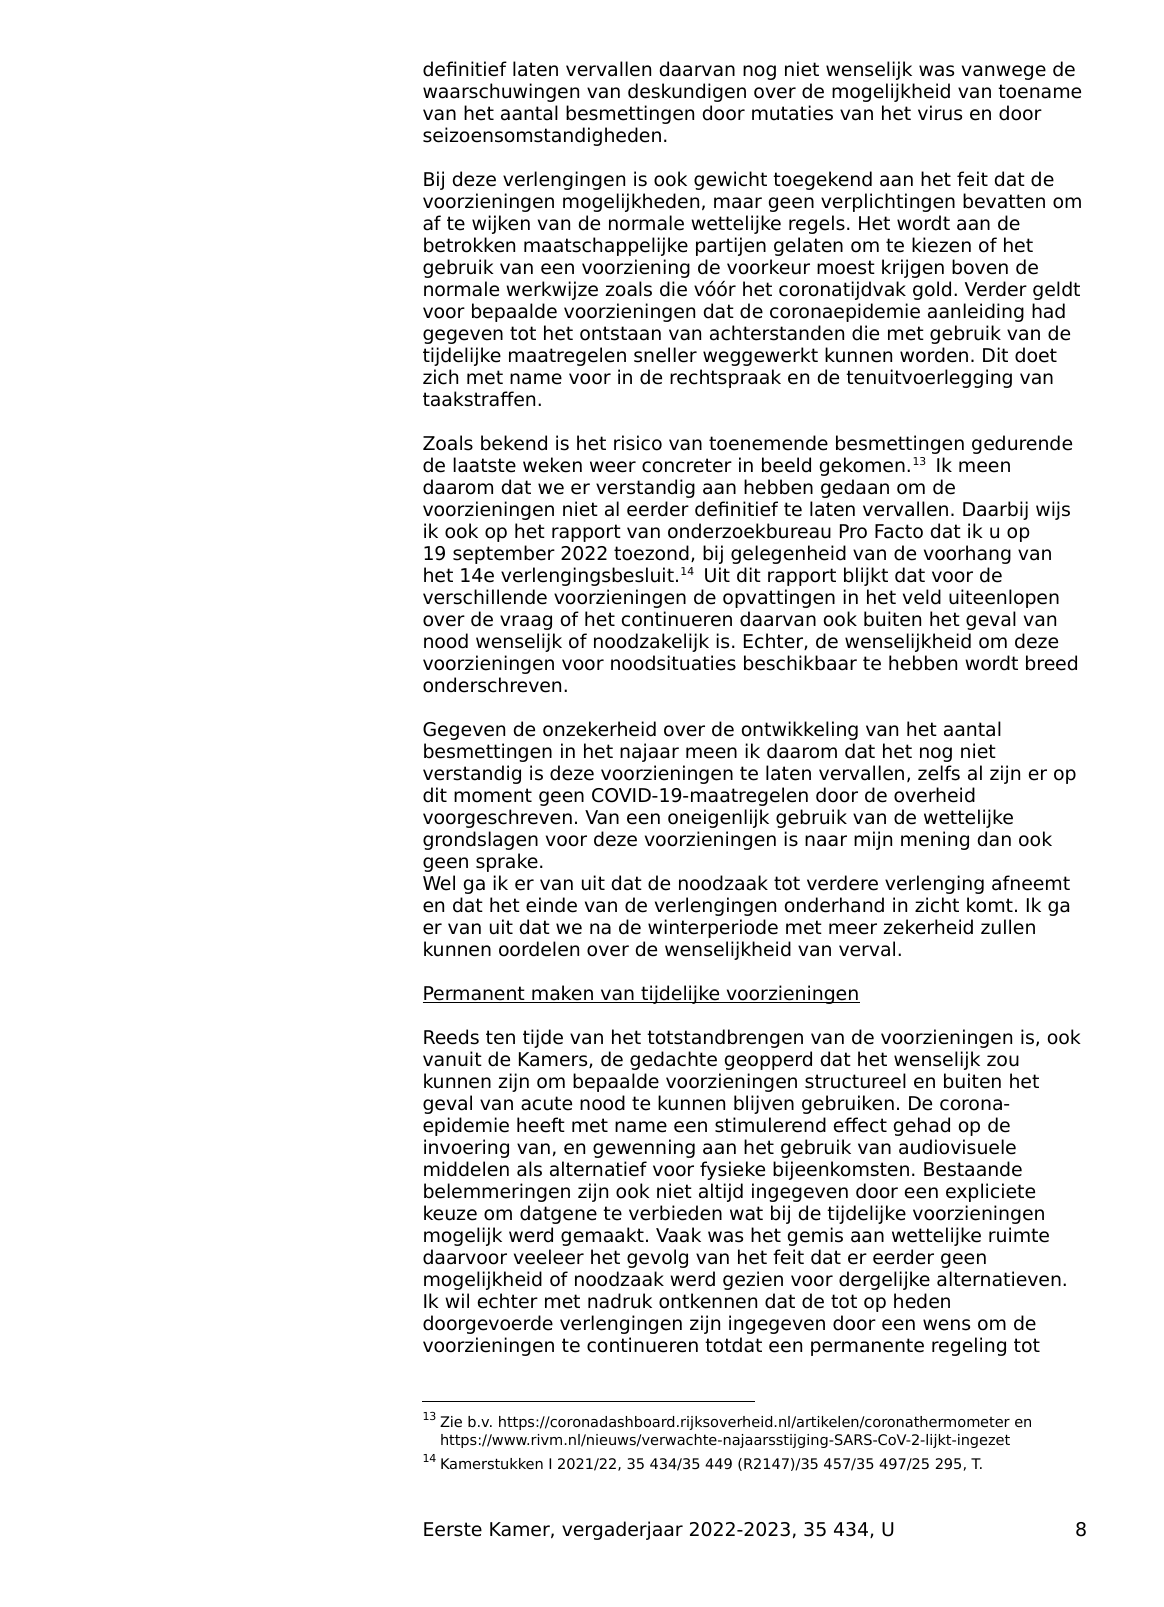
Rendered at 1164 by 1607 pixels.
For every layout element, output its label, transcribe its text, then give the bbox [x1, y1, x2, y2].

text Gegeven de onzekerheid over de ontwikkeling van het aantal besmettingen in het najaar meen ik daarom dat het nog niet verstandig is deze voorzieningen te laten vervallen, zelfs al zijn er op dit moment geen COVID-19-maatregelen door de overheid voorgeschreven. Van een oneigenlijk gebruik van de wettelijke grondslagen voor deze voorzieningen is naar mijn mening dan ook geen sprake. [422, 719, 1087, 873]
text Ik wil echter met nadruk ontkennen dat de tot op heden doorgevoerde verlengingen zijn ingegeven door een wens om de voorzieningen te continueren totdat een permanente regeling tot [422, 1291, 1087, 1357]
text Wel ga ik er van uit dat de noodzaak tot verdere verlenging afneemt en dat het einde van de verlengingen onderhand in zicht komt. Ik ga er van uit dat we na de winterperiode met meer zekerheid zullen kunnen oordelen over de wenselijkheid van verval. [422, 873, 1087, 961]
subtitle Permanent maken van tijdelijke voorzieningen [422, 983, 1087, 1005]
text Bij deze verlengingen is ook gewicht toegekend aan het feit dat de voorzieningen mogelijkheden, maar geen verplichtingen bevatten om af te wijken van de normale wettelijke regels. Het wordt aan de betrokken maatschappelijke partijen gelaten om te kiezen of het gebruik van een voorziening de voorkeur moest krijgen boven de normale werkwijze zoals die vóór het coronatijdvak gold. Verder geldt voor bepaalde voorzieningen dat de coronaepidemie aanleiding had gegeven tot het ontstaan van achterstanden die met gebruik van de tijdelijke maatregelen sneller weggewerkt kunnen worden. Dit doet zich met name voor in de rechtspraak en de tenuitvoerlegging van taakstraffen. [422, 169, 1087, 411]
text Reeds ten tijde van het totstandbrengen van de voorzieningen is, ook vanuit de Kamers, de gedachte geopperd dat het wenselijk zou kunnen zijn om bepaalde voorzieningen structureel en buiten het geval van acute nood te kunnen blijven gebruiken. De corona-epidemie heeft met name een stimulerend effect gehad op de invoering van, en gewenning aan het gebruik van audiovisuele middelen als alternatief voor fysieke bijeenkomsten. Bestaande belemmeringen zijn ook niet altijd ingegeven door een expliciete keuze om datgene te verbieden wat bij de tijdelijke voorzieningen mogelijk werd gemaakt. Vaak was het gemis aan wettelijke ruimte daarvoor veeleer het gevolg van het feit dat er eerder geen mogelijkheid of noodzaak werd gezien voor dergelijke alternatieven. [422, 1027, 1087, 1291]
text Zoals bekend is het risico van toenemende besmettingen gedurende de laatste weken weer concreter in beeld gekomen. Ik meen daarom dat we er verstandig aan hebben gedaan om de voorzieningen niet al eerder definitief te laten vervallen. Daarbij wijs ik ook op het rapport van onderzoekbureau Pro Facto dat ik u op 19 september 2022 toezond, bij gelegenheid van de voorhang van het 14e verlengingsbesluit. Uit dit rapport blijkt dat voor de verschillende voorzieningen de opvattingen in het veld uiteenlopen over de vraag of het continueren daarvan ook buiten het geval van nood wenselijk of noodzakelijk is. Echter, de wenselijkheid om deze voorzieningen voor noodsituaties beschikbaar te hebben wordt breed onderschreven. [422, 433, 1087, 697]
text Zie b.v. https://coronadashboard.rijksoverheid.nl/artikelen/coronathermometer en https://www.rivm.nl/nieuws/verwachte-najaarsstijging-SARS-CoV-2-lijkt-ingezet [422, 1410, 1087, 1449]
text Kamerstukken I 2021/22, 35 434/35 449 (R2147)/35 457/35 497/25 295, T. [422, 1452, 1087, 1474]
text definitief laten vervallen daarvan nog niet wenselijk was vanwege de waarschuwingen van deskundigen over de mogelijkheid van toename van het aantal besmettingen door mutaties van het virus en door seizoensomstandigheden. [422, 59, 1087, 147]
